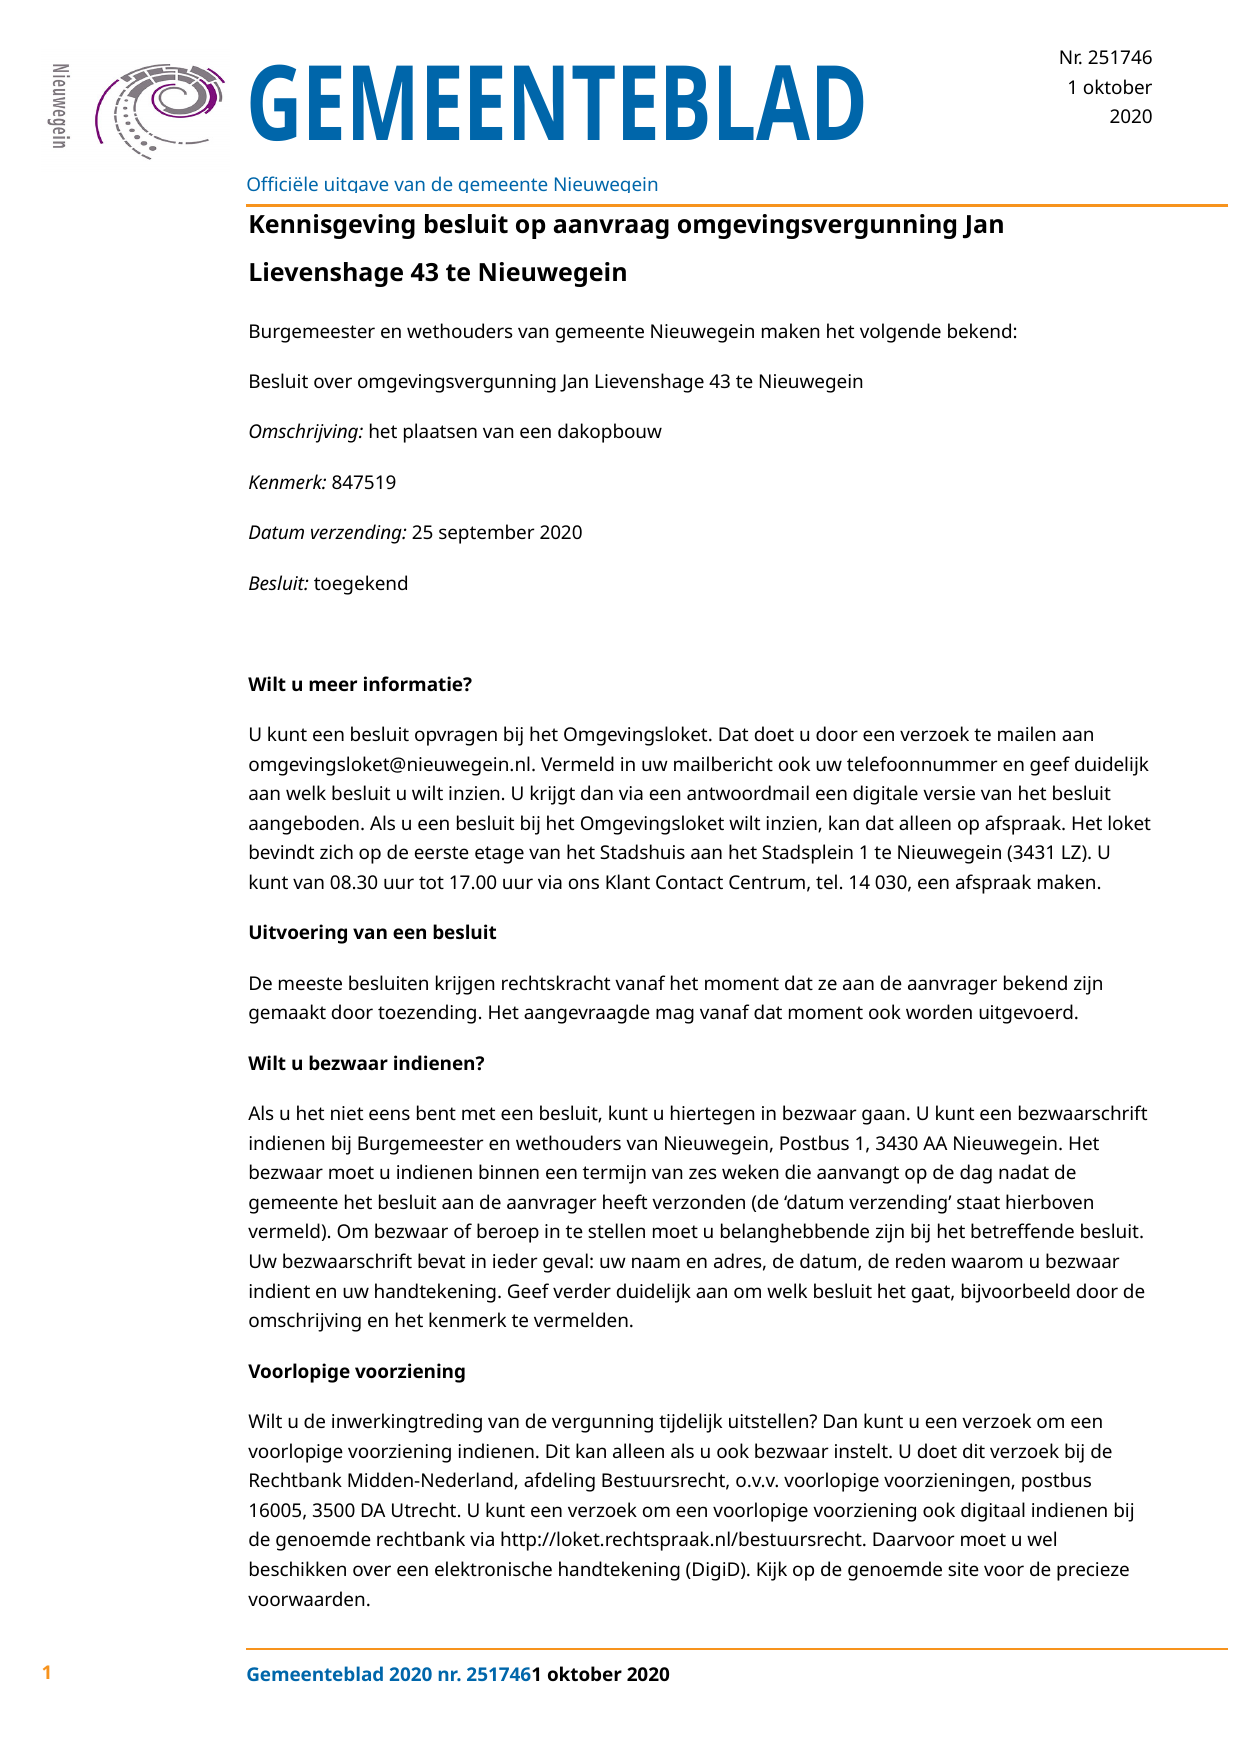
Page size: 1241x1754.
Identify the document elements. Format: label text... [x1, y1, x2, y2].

text Uitvoering van een besluit [248, 919, 1152, 945]
text Voorlopige voorziening [248, 1358, 1152, 1384]
text Kennisgeving besluit op aanvraag omgevingsvergunning Jan Lievenshage 43 te Nieuwegein [248, 207, 1152, 288]
picture [41, 47, 231, 172]
text Besluit: toegekend [248, 570, 1152, 596]
text Wilt u de inwerkingtreding van de vergunning tijdelijk uitstellen? Dan kunt u een verzoek om een voorlopige voorziening indienen. Dit kan alleen als u ook bezwaar instelt. U doet dit verzoek bij de Rechtbank Midden-Nederland, afdeling Bestuursrecht, o.v.v. voorlopige voorzieningen, postbus 16005, 3500 DA Utrecht. U kunt een verzoek om een voorlopige voorziening ook digitaal indienen bij de genoemde rechtbank via http://loket.rechtspraak.nl/bestuursrecht. Daarvoor moet u wel beschikken over een elektronische handtekening (DigiD). Kijk op de genoemde site voor de precieze voorwaarden. [248, 1408, 1152, 1612]
text Datum verzending: 25 september 2020 [248, 519, 1152, 545]
text Omschrijving: het plaatsen van een dakopbouw [248, 419, 1152, 444]
text Besluit over omgevingsvergunning Jan Lievenshage 43 te Nieuwegein [248, 368, 1152, 394]
text Als u het niet eens bent met een besluit, kunt u hiertegen in bezwaar gaan. U kunt een bezwaarschrift indienen bij Burgemeester en wethouders van Nieuwegein, Postbus 1, 3430 AA Nieuwegein. Het bezwaar moet u indienen binnen een termijn van zes weken die aanvangt op de dag nadat de gemeente het besluit aan de aanvrager heeft verzonden (de ‘datum verzending’ staat hierboven vermeld). Om bezwaar of beroep in te stellen moet u belanghebbende zijn bij het betreffende besluit. Uw bezwaarschrift bevat in ieder geval: uw naam en adres, de datum, de reden waarom u bezwaar indient en uw handtekening. Geef verder duidelijk aan om welk besluit het gaat, bijvoorbeeld door de omschrijving en het kenmerk te vermelden. [248, 1100, 1152, 1333]
text Wilt u meer informatie? [248, 671, 1152, 697]
text De meeste besluiten krijgen rechtskracht vanaf het moment dat ze aan de aanvrager bekend zijn gemaakt door toezending. Het aangevraagde mag vanaf dat moment ook worden uitgevoerd. [248, 970, 1152, 1025]
text Burgemeester en wethouders van gemeente Nieuwegein maken het volgende bekend: [248, 318, 1152, 344]
text Wilt u bezwaar indienen? [248, 1050, 1152, 1076]
text Kenmerk: 847519 [248, 469, 1152, 495]
text U kunt een besluit opvragen bij het Omgevingsloket. Dat doet u door een verzoek te mailen aan omgevingsloket@nieuwegein.nl. Vermeld in uw mailbericht ook uw telefoonnummer en geef duidelijk aan welk besluit u wilt inzien. U krijgt dan via een antwoordmail een digitale versie van het besluit aangeboden. Als u een besluit bij het Omgevingsloket wilt inzien, kan dat alleen op afspraak. Het loket bevindt zich op de eerste etage van het Stadshuis aan het Stadsplein 1 te Nieuwegein (3431 LZ). U kunt van 08.30 uur tot 17.00 uur via ons Klant Contact Centrum, tel. 14 030, een afspraak maken. [248, 721, 1152, 895]
